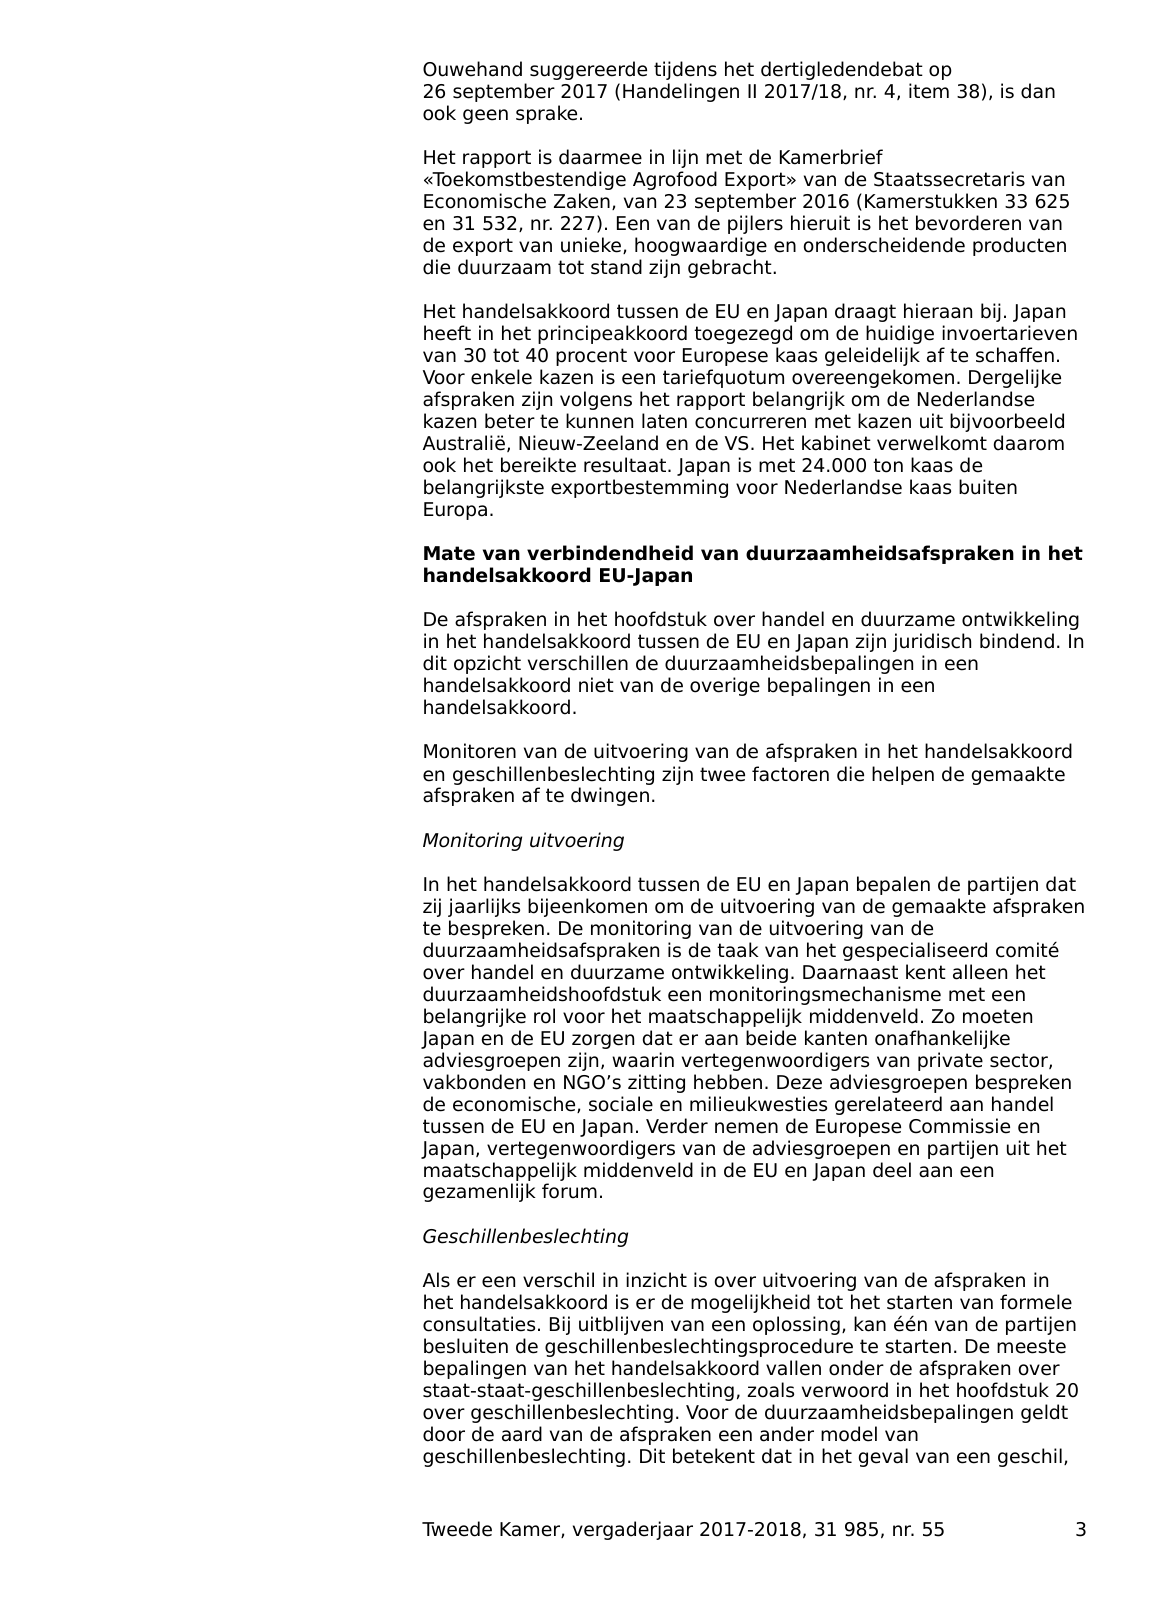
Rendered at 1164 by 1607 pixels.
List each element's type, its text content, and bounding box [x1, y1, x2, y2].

subtitle Mate van verbindendheid van duurzaamheidsafspraken in het handelsakkoord EU-Japan [422, 543, 1087, 587]
text Het handelsakkoord tussen de EU en Japan draagt hieraan bij. Japan heeft in het principeakkoord toegezegd om de huidige invoertarieven van 30 tot 40 procent voor Europese kaas geleidelijk af te schaffen. Voor enkele kazen is een tariefquotum overeengekomen. Dergelijke afspraken zijn volgens het rapport belangrijk om de Nederlandse kazen beter te kunnen laten concurreren met kazen uit bijvoorbeeld Australië, Nieuw-Zeeland en de VS. Het kabinet verwelkomt daarom ook het bereikte resultaat. Japan is met 24.000 ton kaas de belangrijkste exportbestemming voor Nederlandse kaas buiten Europa. [422, 301, 1087, 521]
text Monitoren van de uitvoering van de afspraken in het handelsakkoord en geschillenbeslechting zijn twee factoren die helpen de gemaakte afspraken af te dwingen. [422, 741, 1087, 807]
text In het handelsakkoord tussen de EU en Japan bepalen de partijen dat zij jaarlijks bijeenkomen om de uitvoering van de gemaakte afspraken te bespreken. De monitoring van de uitvoering van de duurzaamheidsafspraken is de taak van het gespecialiseerd comité over handel en duurzame ontwikkeling. Daarnaast kent alleen het duurzaamheidshoofdstuk een monitoringsmechanisme met een belangrijke rol voor het maatschappelijk middenveld. Zo moeten Japan en de EU zorgen dat er aan beide kanten onafhankelijke adviesgroepen zijn, waarin vertegenwoordigers van private sector, vakbonden en NGO’s zitting hebben. Deze adviesgroepen bespreken de economische, sociale en milieukwesties gerelateerd aan handel tussen de EU en Japan. Verder nemen de Europese Commissie en Japan, vertegenwoordigers van de adviesgroepen en partijen uit het maatschappelijk middenveld in de EU en Japan deel aan een gezamenlijk forum. [422, 874, 1087, 1203]
subtitle Geschillenbeslechting [422, 1226, 1087, 1248]
text Als er een verschil in inzicht is over uitvoering van de afspraken in het handelsakkoord is er de mogelijkheid tot het starten van formele consultaties. Bij uitblijven van een oplossing, kan één van de partijen besluiten de geschillenbeslechtingsprocedure te starten. De meeste bepalingen van het handelsakkoord vallen onder de afspraken over staat-staat-geschillenbeslechting, zoals verwoord in het hoofdstuk 20 over geschillenbeslechting. Voor de duurzaamheidsbepalingen geldt door de aard van de afspraken een ander model van geschillenbeslechting. Dit betekent dat in het geval van een geschil, [422, 1270, 1087, 1468]
text Ouwehand suggereerde tijdens het dertigledendebat op 26 september 2017 (Handelingen II 2017/18, nr. 4, item 38), is dan ook geen sprake. [422, 59, 1087, 125]
subtitle Monitoring uitvoering [422, 829, 1087, 852]
text Het rapport is daarmee in lijn met de Kamerbrief «Toekomstbestendige Agrofood Export» van de Staatssecretaris van Economische Zaken, van 23 september 2016 (Kamerstukken 33 625 en 31 532, nr. 227). Een van de pijlers hieruit is het bevorderen van de export van unieke, hoogwaardige en onderscheidende producten die duurzaam tot stand zijn gebracht. [422, 147, 1087, 279]
text De afspraken in het hoofdstuk over handel en duurzame ontwikkeling in het handelsakkoord tussen de EU en Japan zijn juridisch bindend. In dit opzicht verschillen de duurzaamheidsbepalingen in een handelsakkoord niet van de overige bepalingen in een handelsakkoord. [422, 609, 1087, 719]
